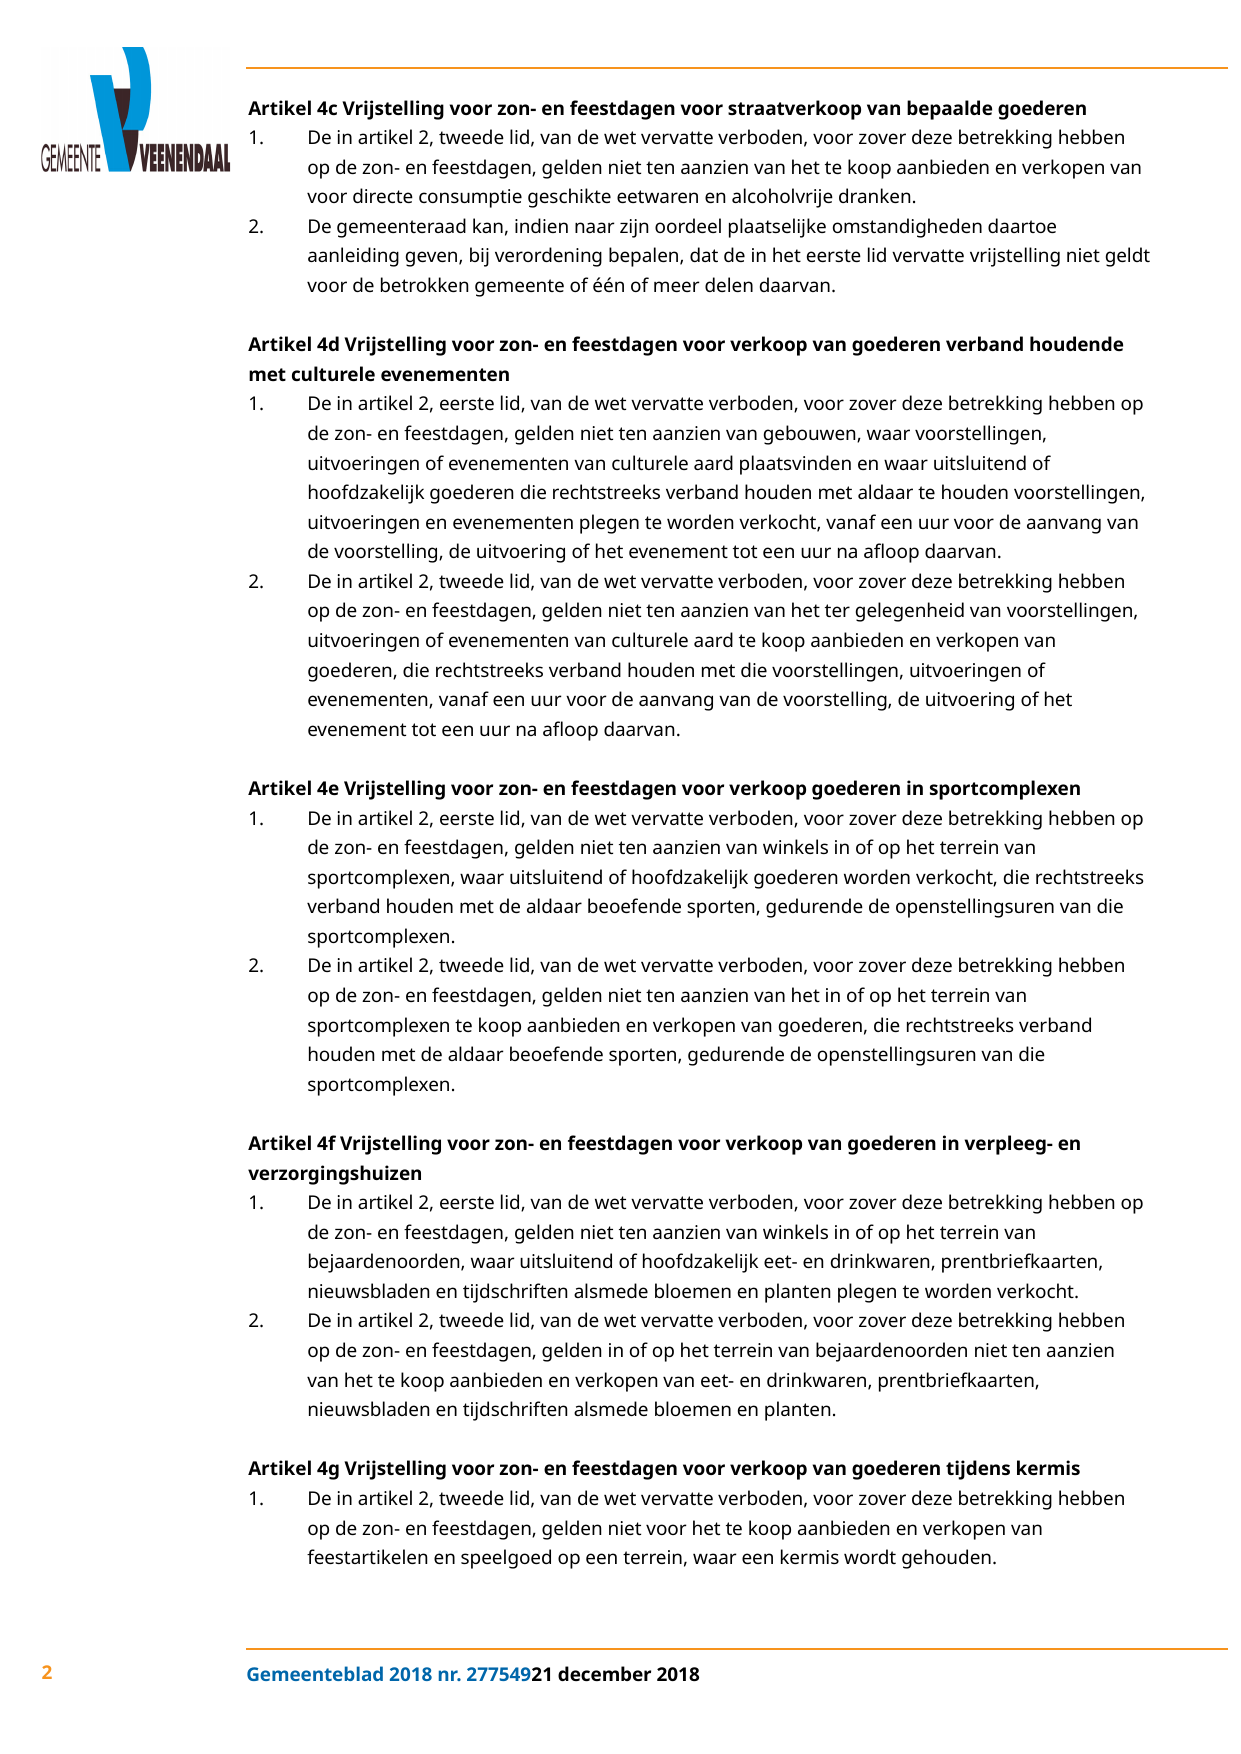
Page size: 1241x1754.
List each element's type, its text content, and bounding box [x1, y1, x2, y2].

list De gemeenteraad kan, indien naar zijn oordeel plaatselijke omstandigheden daartoe aanleiding geven, bij verordening bepalen, dat de in het eerste lid vervatte vrijstelling niet geldt voor de betrokken gemeente of één of meer delen daarvan. [248, 213, 1152, 298]
text Artikel 4f Vrijstelling voor zon- en feestdagen voor verkoop van goederen in verpleeg- en verzorgingshuizen [248, 1130, 1152, 1186]
picture [41, 47, 130, 172]
text Artikel 4c Vrijstelling voor zon- en feestdagen voor straatverkoop van bepaalde goederen [248, 95, 1152, 121]
list De in artikel 2, tweede lid, van de wet vervatte verboden, voor zover deze betrekking hebben op de zon- en feestdagen, gelden in of op het terrein van bejaardenoorden niet ten aanzien van het te koop aanbieden en verkopen van eet- en drinkwaren, prentbriefkaarten, nieuwsbladen en tijdschriften alsmede bloemen en planten. [248, 1308, 1152, 1422]
text Artikel 4g Vrijstelling voor zon- en feestdagen voor verkoop van goederen tijdens kermis [248, 1456, 1152, 1481]
list De in artikel 2, tweede lid, van de wet vervatte verboden, voor zover deze betrekking hebben op de zon- en feestdagen, gelden niet voor het te koop aanbieden en verkopen van feestartikelen en speelgoed op een terrein, waar een kermis wordt gehouden. [248, 1485, 1152, 1570]
list De in artikel 2, tweede lid, van de wet vervatte verboden, voor zover deze betrekking hebben op de zon- en feestdagen, gelden niet ten aanzien van het te koop aanbieden en verkopen van voor directe consumptie geschikte eetwaren en alcoholvrije dranken. [248, 124, 1152, 209]
list De in artikel 2, eerste lid, van de wet vervatte verboden, voor zover deze betrekking hebben op de zon- en feestdagen, gelden niet ten aanzien van gebouwen, waar voorstellingen, uitvoeringen of evenementen van culturele aard plaatsvinden en waar uitsluitend of hoofdzakelijk goederen die rechtstreeks verband houden met aldaar te houden voorstellingen, uitvoeringen en evenementen plegen te worden verkocht, vanaf een uur voor de aanvang van de voorstelling, de uitvoering of het evenement tot een uur na afloop daarvan. [248, 391, 1152, 564]
list De in artikel 2, tweede lid, van de wet vervatte verboden, voor zover deze betrekking hebben op de zon- en feestdagen, gelden niet ten aanzien van het in of op het terrein van sportcomplexen te koop aanbieden en verkopen van goederen, die rechtstreeks verband houden met de aldaar beoefende sporten, gedurende de openstellingsuren van die sportcomplexen. [248, 953, 1152, 1097]
list De in artikel 2, eerste lid, van de wet vervatte verboden, voor zover deze betrekking hebben op de zon- en feestdagen, gelden niet ten aanzien van winkels in of op het terrein van sportcomplexen, waar uitsluitend of hoofdzakelijk goederen worden verkocht, die rechtstreeks verband houden met de aldaar beoefende sporten, gedurende de openstellingsuren van die sportcomplexen. [248, 805, 1152, 949]
list De in artikel 2, eerste lid, van de wet vervatte verboden, voor zover deze betrekking hebben op de zon- en feestdagen, gelden niet ten aanzien van winkels in of op het terrein van bejaardenoorden, waar uitsluitend of hoofdzakelijk eet- en drinkwaren, prentbriefkaarten, nieuwsbladen en tijdschriften alsmede bloemen en planten plegen te worden verkocht. [248, 1189, 1152, 1304]
text Artikel 4d Vrijstelling voor zon- en feestdagen voor verkoop van goederen verband houdende met culturele evenementen [248, 331, 1152, 387]
text Artikel 4e Vrijstelling voor zon- en feestdagen voor verkoop goederen in sportcomplexen [248, 775, 1152, 801]
picture [123, 47, 231, 172]
list De in artikel 2, tweede lid, van de wet vervatte verboden, voor zover deze betrekking hebben op de zon- en feestdagen, gelden niet ten aanzien van het ter gelegenheid van voorstellingen, uitvoeringen of evenementen van culturele aard te koop aanbieden en verkopen van goederen, die rechtstreeks verband houden met die voorstellingen, uitvoeringen of evenementen, vanaf een uur voor de aanvang van de voorstelling, de uitvoering of het evenement tot een uur na afloop daarvan. [248, 568, 1152, 742]
